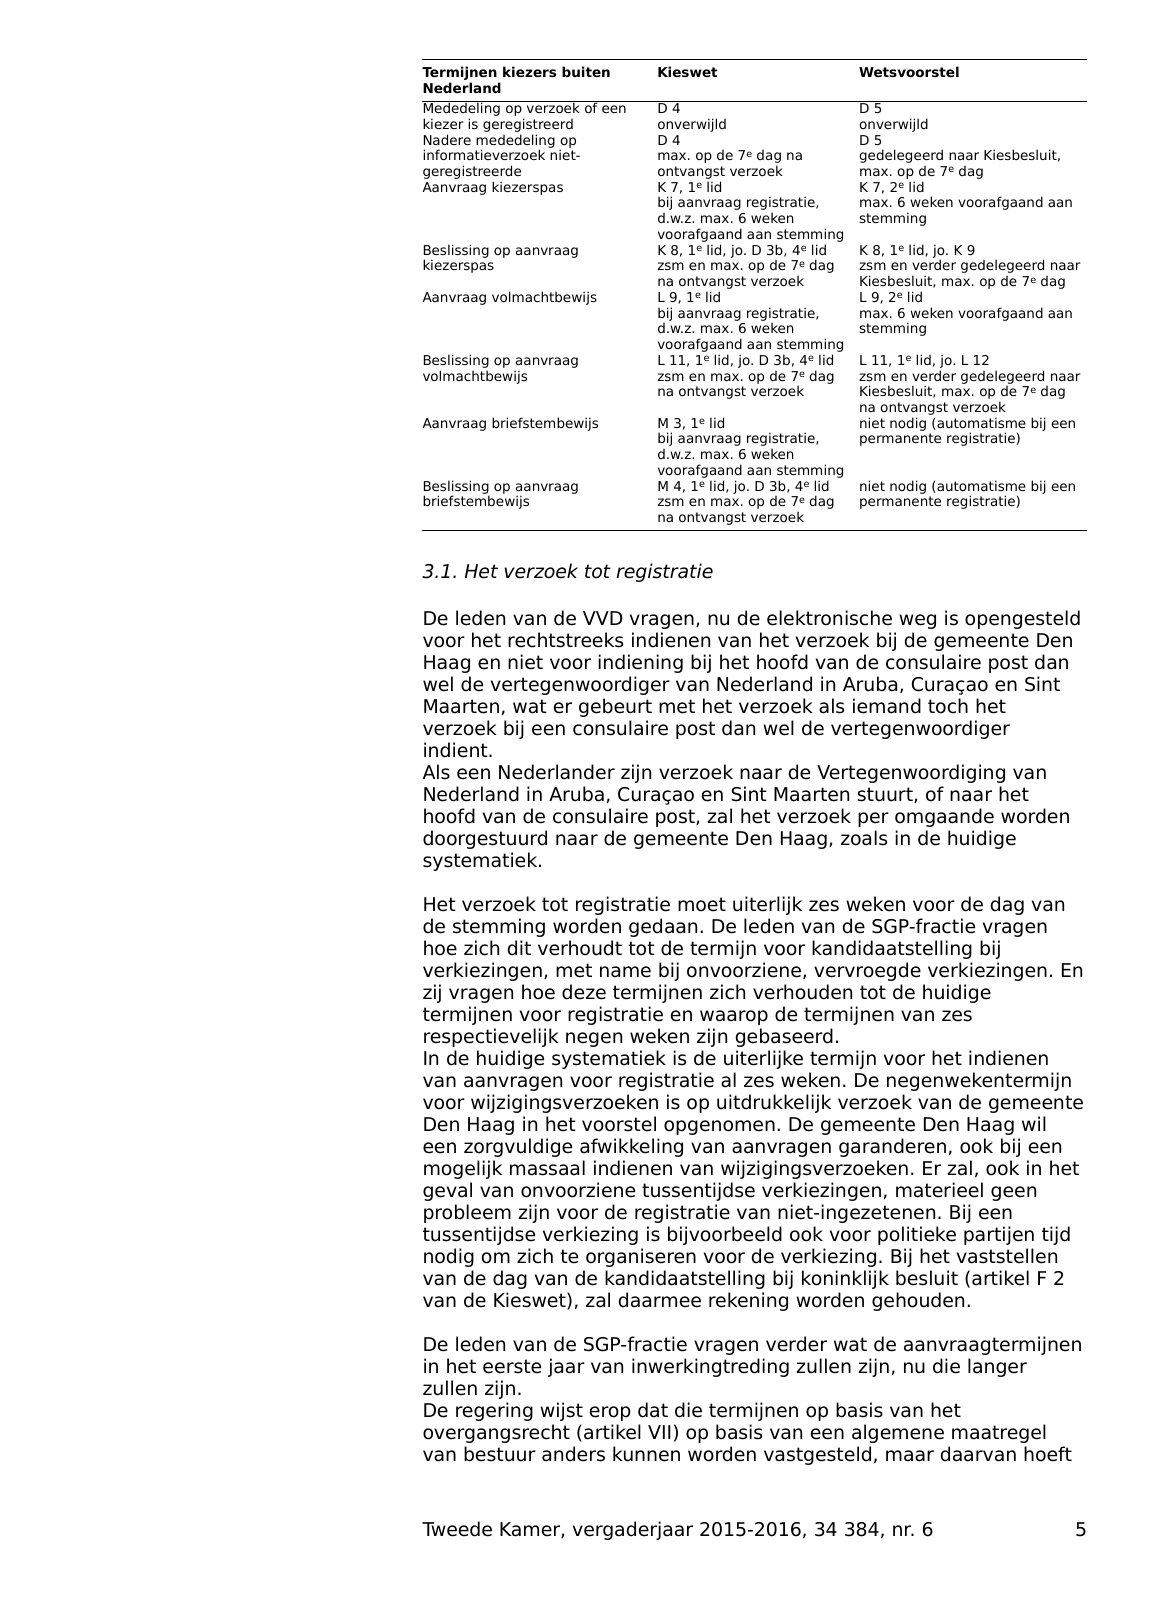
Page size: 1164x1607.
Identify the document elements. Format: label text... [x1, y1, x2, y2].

table_cell niet nodig (automatisme bij een permanente registratie) [853, 479, 1087, 530]
table_cell L 9, 1e lid bij aanvraag registratie, d.w.z. max. 6 weken voorafgaand aan stemming [651, 290, 853, 353]
table_header Wetsvoorstel [853, 60, 1087, 101]
table_cell L 11, 1e lid, jo. L 12 zsm en verder gedelegeerd naar Kiesbesluit, max. op de 7e dag na ontvangst verzoek [853, 353, 1087, 416]
table_cell niet nodig (automatisme bij een permanente registratie) [853, 416, 1087, 478]
table_cell L 11, 1e lid, jo. D 3b, 4e lid zsm en max. op de 7e dag na ontvangst verzoek [651, 353, 853, 416]
text De regering wijst erop dat die termijnen op basis van het overgangsrecht (artikel VII) op basis van een algemene maatregel van bestuur anders kunnen worden vastgesteld, maar daarvan hoeft [422, 1400, 1087, 1466]
text Het verzoek tot registratie moet uiterlijk zes weken voor de dag van de stemming worden gedaan. De leden van de SGP-fractie vragen hoe zich dit verhoudt tot de termijn voor kandidaatstelling bij verkiezingen, met name bij onvoorziene, vervroegde verkiezingen. En zij vragen hoe deze termijnen zich verhouden tot de huidige termijnen voor registratie en waarop de termijnen van zes respectievelijk negen weken zijn gebaseerd. [422, 894, 1087, 1048]
table_cell Beslissing op aanvraag volmachtbewijs [422, 353, 651, 416]
table_cell Mededeling op verzoek of een kiezer is geregistreerd [422, 102, 651, 132]
table_cell L 9, 2e lid max. 6 weken voorafgaand aan stemming [853, 290, 1087, 353]
table_cell D 5 gedelegeerd naar Kiesbesluit, max. op de 7e dag [853, 133, 1087, 179]
subtitle 3.1. Het verzoek tot registratie [422, 561, 1087, 583]
table_cell Aanvraag volmachtbewijs [422, 290, 651, 353]
table_cell Beslissing op aanvraag briefstembewijs [422, 479, 651, 530]
table_cell Aanvraag briefstembewijs [422, 416, 651, 478]
table_cell D 4 onverwijld [651, 102, 853, 132]
table_cell K 7, 2e lid max. 6 weken voorafgaand aan stemming [853, 180, 1087, 242]
table_cell M 3, 1e lid bij aanvraag registratie, d.w.z. max. 6 weken voorafgaand aan stemming [651, 416, 853, 478]
table_cell M 4, 1e lid, jo. D 3b, 4e lid zsm en max. op de 7e dag na ontvangst verzoek [651, 479, 853, 530]
table_cell D 5 onverwijld [853, 102, 1087, 132]
table_cell Aanvraag kiezerspas [422, 180, 651, 242]
text De leden van de SGP-fractie vragen verder wat de aanvraagtermijnen in het eerste jaar van inwerkingtreding zullen zijn, nu die langer zullen zijn. [422, 1334, 1087, 1400]
table_cell K 8, 1e lid, jo. K 9 zsm en verder gedelegeerd naar Kiesbesluit, max. op de 7e dag [853, 243, 1087, 290]
text Als een Nederlander zijn verzoek naar de Vertegenwoordiging van Nederland in Aruba, Curaçao en Sint Maarten stuurt, of naar het hoofd van de consulaire post, zal het verzoek per omgaande worden doorgestuurd naar de gemeente Den Haag, zoals in de huidige systematiek. [422, 762, 1087, 872]
table_header Termijnen kiezers buiten Nederland [422, 60, 651, 101]
table_cell D 4 max. op de 7e dag na ontvangst verzoek [651, 133, 853, 179]
table_cell K 7, 1e lid bij aanvraag registratie, d.w.z. max. 6 weken voorafgaand aan stemming [651, 180, 853, 242]
text De leden van de VVD vragen, nu de elektronische weg is opengesteld voor het rechtstreeks indienen van het verzoek bij de gemeente Den Haag en niet voor indiening bij het hoofd van de consulaire post dan wel de vertegenwoordiger van Nederland in Aruba, Curaçao en Sint Maarten, wat er gebeurt met het verzoek als iemand toch het verzoek bij een consulaire post dan wel de vertegenwoordiger indient. [422, 608, 1087, 762]
text In de huidige systematiek is de uiterlijke termijn voor het indienen van aanvragen voor registratie al zes weken. De negenwekentermijn voor wijzigingsverzoeken is op uitdrukkelijk verzoek van de gemeente Den Haag in het voorstel opgenomen. De gemeente Den Haag wil een zorgvuldige afwikkeling van aanvragen garanderen, ook bij een mogelijk massaal indienen van wijzigingsverzoeken. Er zal, ook in het geval van onvoorziene tussentijdse verkiezingen, materieel geen probleem zijn voor de registratie van niet-ingezetenen. Bij een tussentijdse verkiezing is bijvoorbeeld ook voor politieke partijen tijd nodig om zich te organiseren voor de verkiezing. Bij het vaststellen van de dag van de kandidaatstelling bij koninklijk besluit (artikel F 2 van de Kieswet), zal daarmee rekening worden gehouden. [422, 1048, 1087, 1312]
table_cell K 8, 1e lid, jo. D 3b, 4e lid zsm en max. op de 7e dag na ontvangst verzoek [651, 243, 853, 290]
table_header Kieswet [651, 60, 853, 101]
table_cell Beslissing op aanvraag kiezerspas [422, 243, 651, 290]
table_cell Nadere mededeling op informatieverzoek niet-geregistreerde [422, 133, 651, 179]
